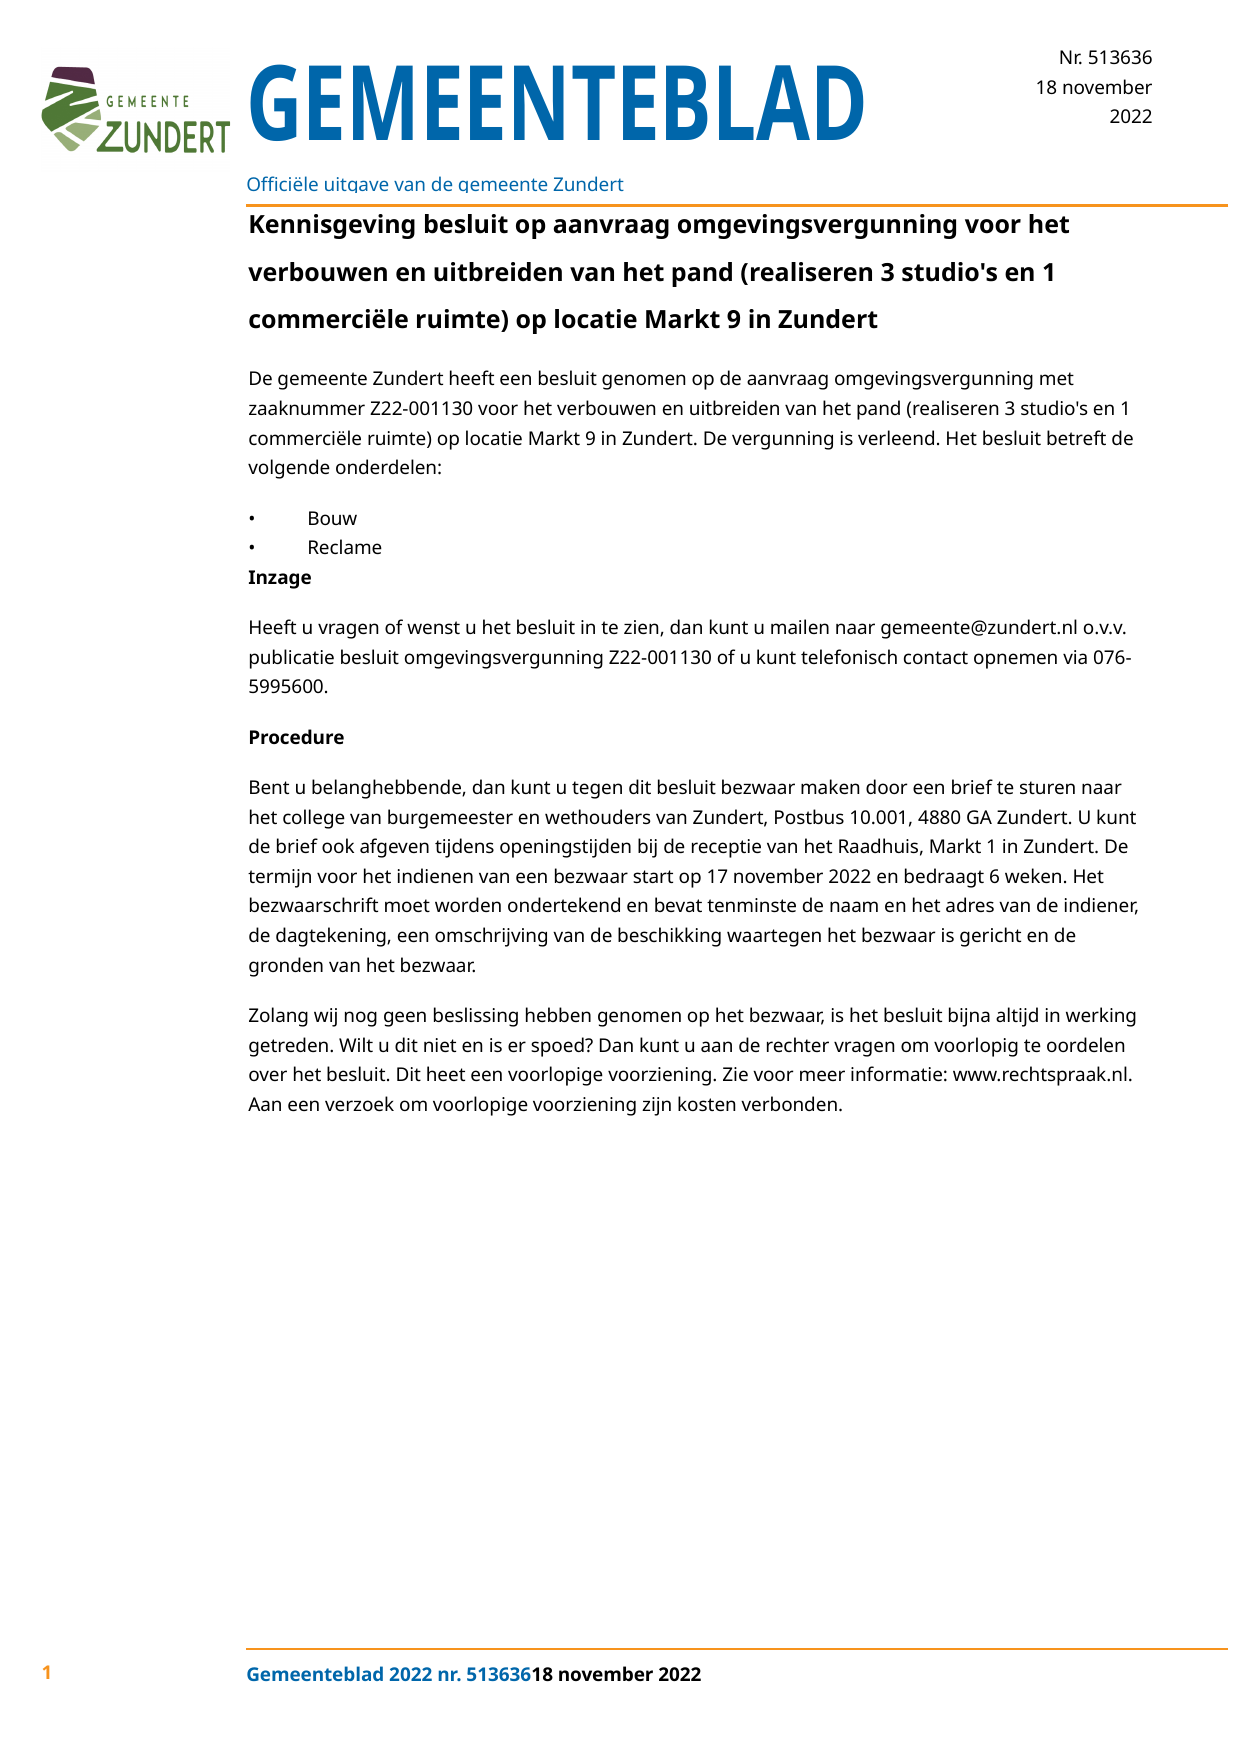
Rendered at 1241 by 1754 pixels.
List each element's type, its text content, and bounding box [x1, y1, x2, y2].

text Procedure [248, 724, 1152, 749]
text Kennisgeving besluit op aanvraag omgevingsvergunning voor het verbouwen en uitbreiden van het pand (realiseren 3 studio's en 1 commerciële ruimte) op locatie Markt 9 in Zundert [248, 207, 1152, 336]
list Reclame [248, 534, 1152, 560]
list Bouw [248, 505, 1152, 530]
text De gemeente Zundert heeft een besluit genomen op de aanvraag omgevingsvergunning met zaaknummer Z22-001130 voor het verbouwen en uitbreiden van het pand (realiseren 3 studio's en 1 commerciële ruimte) op locatie Markt 9 in Zundert. De vergunning is verleend. Het besluit betreft de volgende onderdelen: [248, 366, 1152, 480]
text Heeft u vragen of wenst u het besluit in te zien, dan kunt u mailen naar gemeente@zundert.nl o.v.v. publicatie besluit omgevingsvergunning Z22-001130 of u kunt telefonisch contact opnemen via 076-5995600. [248, 614, 1152, 699]
picture [41, 47, 231, 172]
text Bent u belanghebbende, dan kunt u tegen dit besluit bezwaar maken door een brief te sturen naar het college van burgemeester en wethouders van Zundert, Postbus 10.001, 4880 GA Zundert. U kunt de brief ook afgeven tijdens openingstijden bij de receptie van het Raadhuis, Markt 1 in Zundert. De termijn voor het indienen van een bezwaar start op 17 november 2022 en bedraagt 6 weken. Het bezwaarschrift moet worden ondertekend en bevat tenminste de naam en het adres van de indiener, de dagtekening, een omschrijving van de beschikking waartegen het bezwaar is gericht en de gronden van het bezwaar. [248, 774, 1152, 977]
text Inzage [248, 564, 1152, 589]
text Zolang wij nog geen beslissing hebben genomen op het bezwaar, is het besluit bijna altijd in werking getreden. Wilt u dit niet en is er spoed? Dan kunt u aan de rechter vragen om voorlopig te oordelen over het besluit. Dit heet een voorlopige voorziening. Zie voor meer informatie: www.rechtspraak.nl. Aan een verzoek om voorlopige voorziening zijn kosten verbonden. [248, 1002, 1152, 1117]
